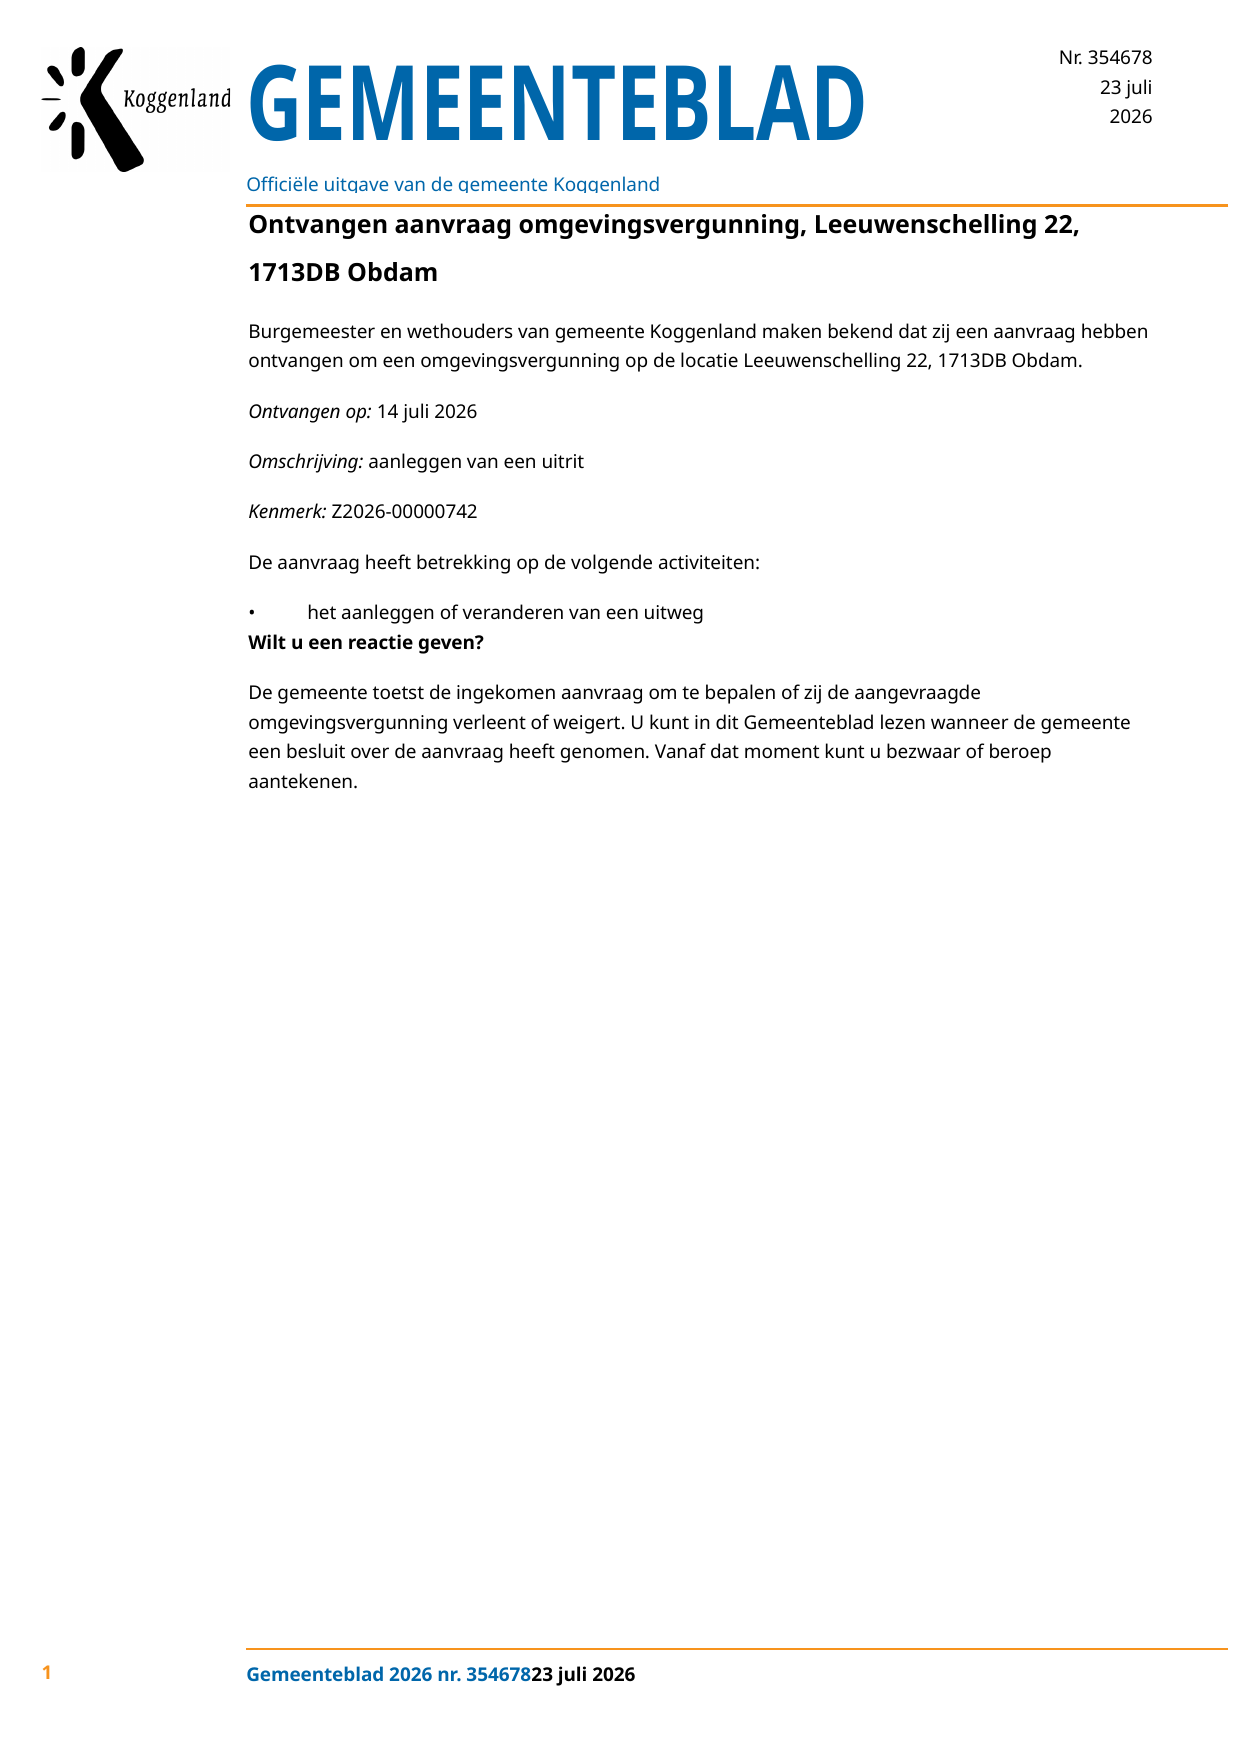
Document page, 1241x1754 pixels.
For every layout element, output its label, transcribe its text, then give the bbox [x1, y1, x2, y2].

text Omschrijving: aanleggen van een uitrit [248, 448, 1152, 474]
text Kenmerk: Z2026-00000742 [248, 499, 1152, 524]
text Wilt u een reactie geven? [248, 629, 1152, 655]
text De gemeente toetst de ingekomen aanvraag om te bepalen of zij de aangevraagde omgevingsvergunning verleent of weigert. U kunt in dit Gemeenteblad lezen wanneer de gemeente een besluit over de aanvraag heeft genomen. Vanaf dat moment kunt u bezwaar of beroep aantekenen. [248, 679, 1152, 794]
text Burgemeester en wethouders van gemeente Koggenland maken bekend dat zij een aanvraag hebben ontvangen om een omgevingsvergunning op de locatie Leeuwenschelling 22, 1713DB Obdam. [248, 318, 1152, 373]
text De aanvraag heeft betrekking op de volgende activiteiten: [248, 549, 1152, 575]
picture [41, 47, 231, 172]
text Ontvangen aanvraag omgevingsvergunning, Leeuwenschelling 22, 1713DB Obdam [248, 207, 1152, 288]
list het aanleggen of veranderen van een uitweg [248, 599, 1152, 625]
text Ontvangen op: 14 juli 2026 [248, 398, 1152, 424]
